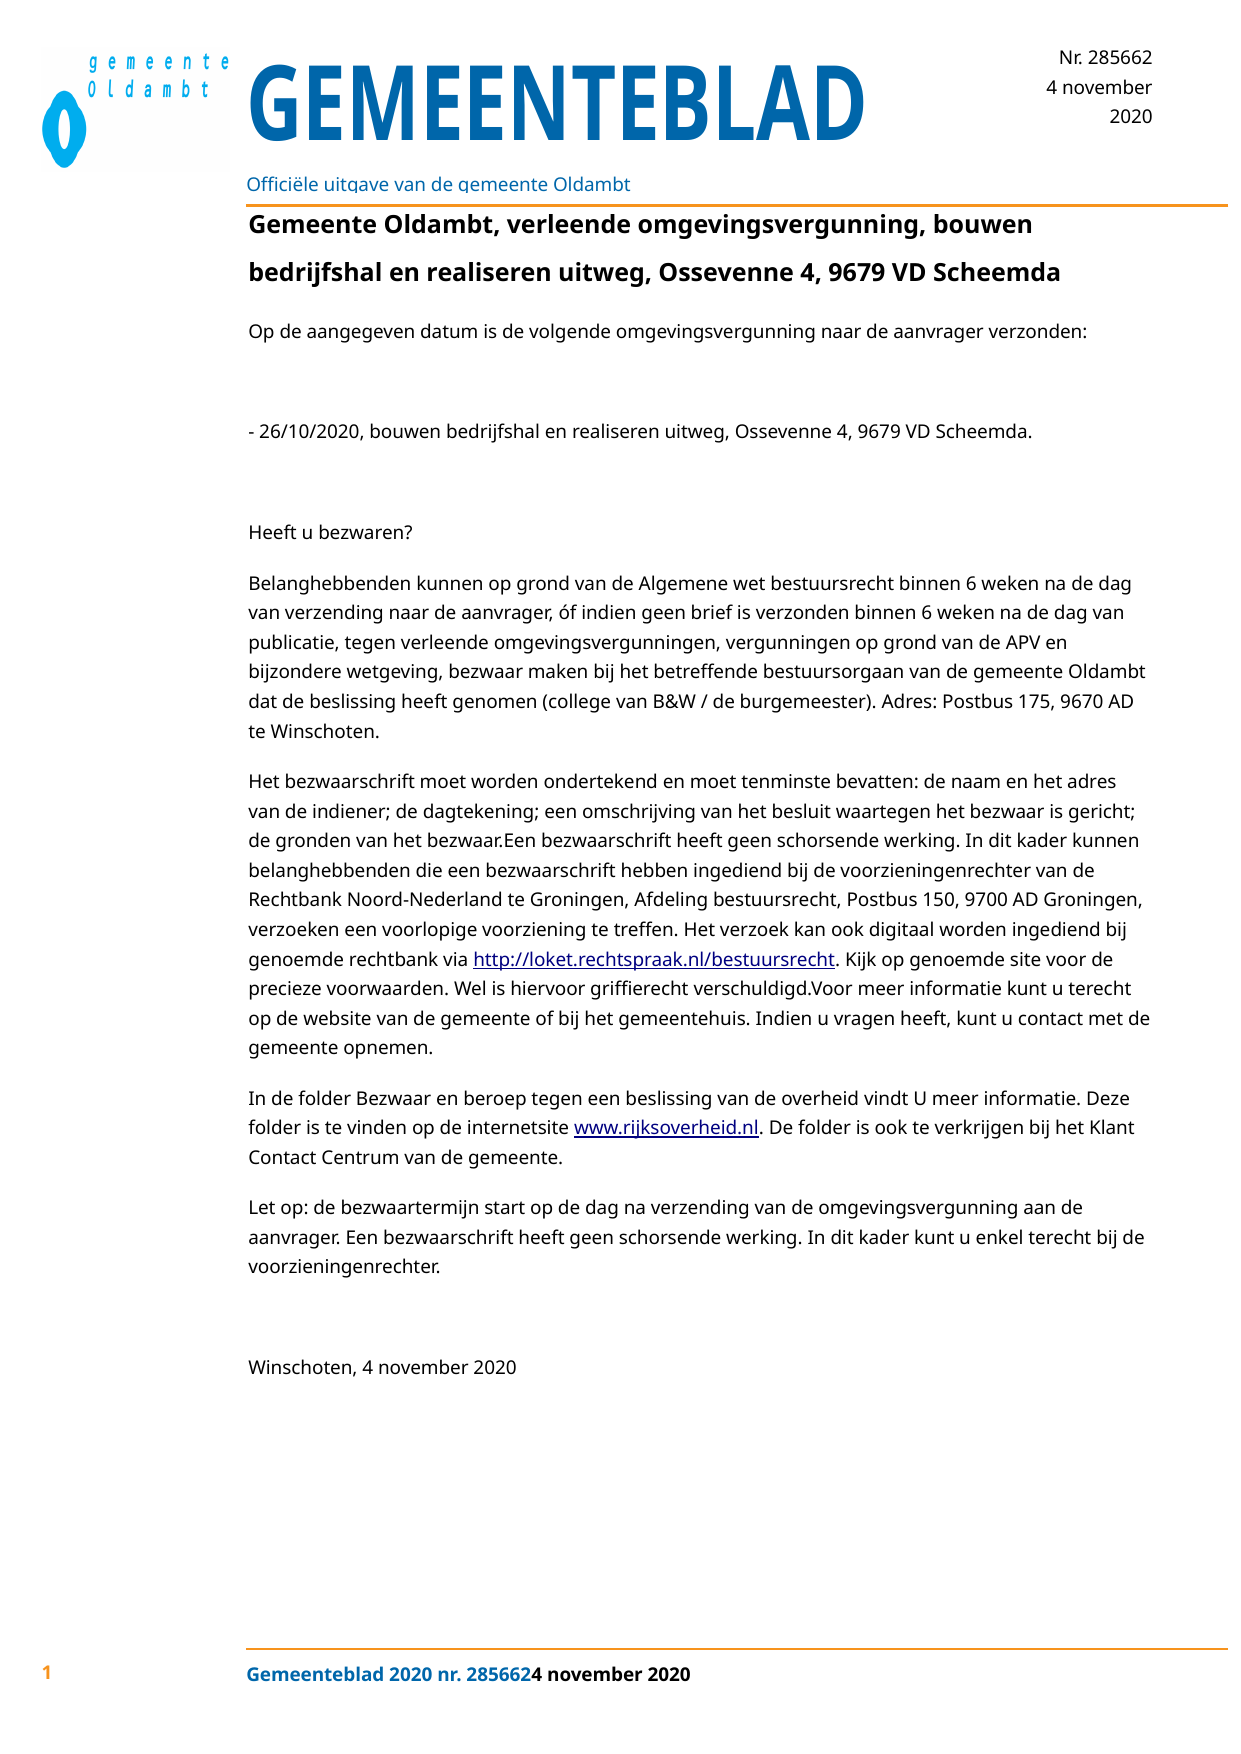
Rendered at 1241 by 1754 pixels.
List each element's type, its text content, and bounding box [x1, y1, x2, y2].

picture [41, 47, 231, 172]
text Winschoten, 4 november 2020 [248, 1354, 1152, 1380]
text Let op: de bezwaartermijn start op de dag na verzending van de omgevingsvergunning aan de aanvrager. Een bezwaarschrift heeft geen schorsende werking. In dit kader kunt u enkel terecht bij de voorzieningenrechter. [248, 1194, 1152, 1279]
text Het bezwaarschrift moet worden ondertekend en moet tenminste bevatten: de naam en het adres van de indiener; de dagtekening; een omschrijving van het besluit waartegen het bezwaar is gericht; de gronden van het bezwaar.Een bezwaarschrift heeft geen schorsende werking. In dit kader kunnen belanghebbenden die een bezwaarschrift hebben ingediend bij de voorzieningenrechter van de Rechtbank Noord-Nederland te Groningen, Afdeling bestuursrecht, Postbus 150, 9700 AD Groningen, verzoeken een voorlopige voorziening te treffen. Het verzoek kan ook digitaal worden ingediend bij genoemde rechtbank via http://loket.rechtspraak.nl/bestuursrecht. Kijk op genoemde site voor de precieze voorwaarden. Wel is hiervoor griffierecht verschuldigd.Voor meer informatie kunt u terecht op de website van de gemeente of bij het gemeentehuis. Indien u vragen heeft, kunt u contact met de gemeente opnemen. [248, 768, 1152, 1060]
text Gemeente Oldambt, verleende omgevingsvergunning, bouwen bedrijfshal en realiseren uitweg, Ossevenne 4, 9679 VD Scheemda [248, 207, 1152, 288]
text In de folder Bezwaar en beroep tegen een beslissing van de overheid vindt U meer informatie. Deze folder is te vinden op de internetsite www.rijksoverheid.nl. De folder is ook te verkrijgen bij het Klant Contact Centrum van de gemeente. [248, 1085, 1152, 1170]
text Heeft u bezwaren? [248, 519, 1152, 545]
text Op de aangegeven datum is de volgende omgevingsvergunning naar de aanvrager verzonden: [248, 318, 1152, 344]
text Belanghebbenden kunnen op grond van de Algemene wet bestuursrecht binnen 6 weken na de dag van verzending naar de aanvrager, óf indien geen brief is verzonden binnen 6 weken na de dag van publicatie, tegen verleende omgevingsvergunningen, vergunningen op grond van de APV en bijzondere wetgeving, bezwaar maken bij het betreffende bestuursorgaan van de gemeente Oldambt dat de beslissing heeft genomen (college van B&W / de burgemeester). Adres: Postbus 175, 9670 AD te Winschoten. [248, 570, 1152, 744]
text - 26/10/2020, bouwen bedrijfshal en realiseren uitweg, Ossevenne 4, 9679 VD Scheemda. [248, 419, 1152, 444]
